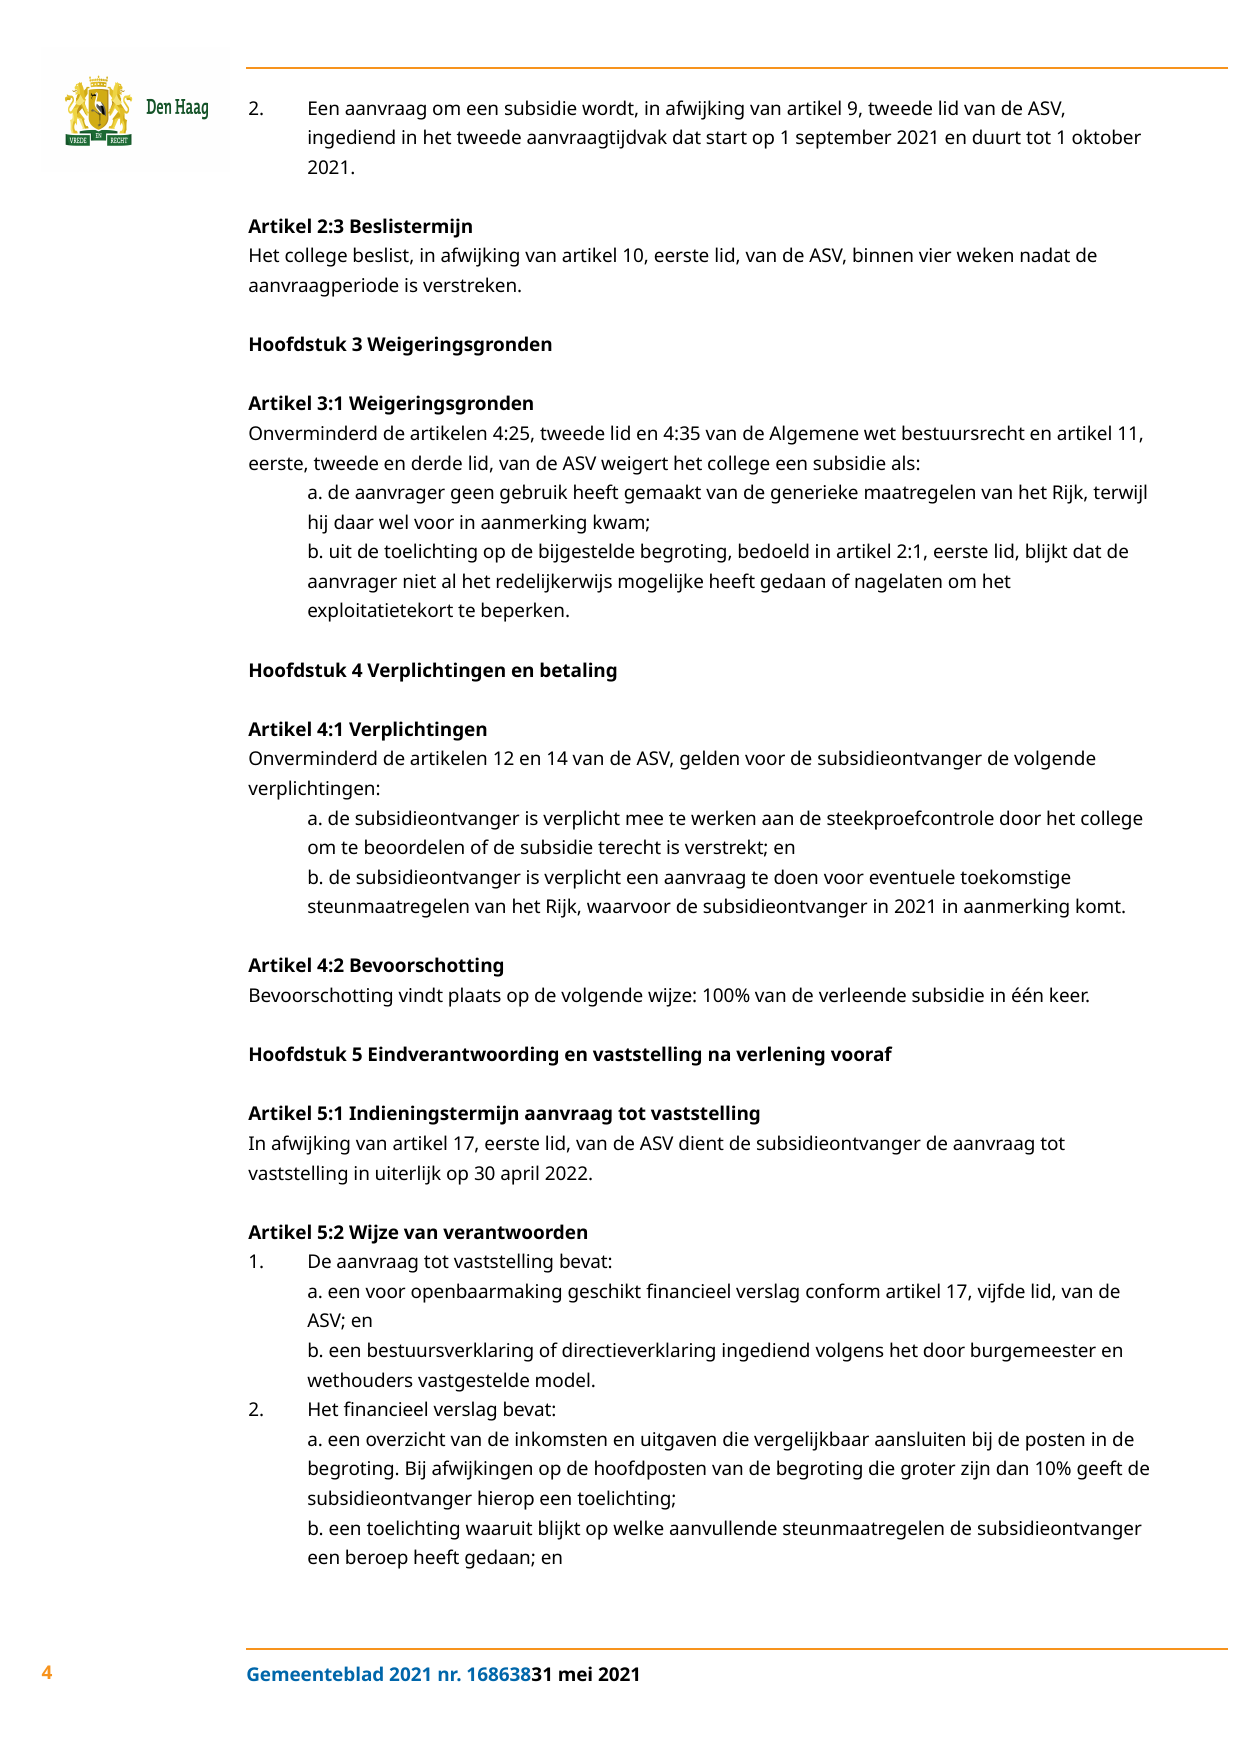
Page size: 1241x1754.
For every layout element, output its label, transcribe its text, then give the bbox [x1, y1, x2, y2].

list a. een voor openbaarmaking geschikt financieel verslag conform artikel 17, vijfde lid, van de ASV; en [248, 1278, 1152, 1333]
list b. de subsidieontvanger is verplicht een aanvraag te doen voor eventuele toekomstige steunmaatregelen van het Rijk, waarvoor de subsidieontvanger in 2021 in aanmerking komt. [248, 864, 1152, 919]
list a. de aanvrager geen gebruik heeft gemaakt van de generieke maatregelen van het Rijk, terwijl hij daar wel voor in aanmerking kwam; [248, 479, 1152, 535]
list a. een overzicht van de inkomsten en uitgaven die vergelijkbaar aansluiten bij de posten in de begroting. Bij afwijkingen op de hoofdposten van de begroting die groter zijn dan 10% geeft de subsidieontvanger hierop een toelichting; [248, 1426, 1152, 1511]
text Artikel 5:1 Indieningstermijn aanvraag tot vaststelling [248, 1101, 1152, 1126]
text In afwijking van artikel 17, eerste lid, van de ASV dient de subsidieontvanger de aanvraag tot vaststelling in uiterlijk op 30 april 2022. [248, 1130, 1152, 1186]
text Hoofdstuk 4 Verplichtingen en betaling [248, 657, 1152, 683]
text Hoofdstuk 3 Weigeringsgronden [248, 331, 1152, 357]
picture [41, 47, 231, 172]
list b. uit de toelichting op de bijgestelde begroting, bedoeld in artikel 2:1, eerste lid, blijkt dat de aanvrager niet al het redelijkerwijs mogelijke heeft gedaan of nagelaten om het exploitatietekort te beperken. [248, 538, 1152, 623]
list Het financieel verslag bevat: [248, 1396, 1152, 1422]
text Onverminderd de artikelen 12 en 14 van de ASV, gelden voor de subsidieontvanger de volgende verplichtingen: [248, 746, 1152, 801]
list a. de subsidieontvanger is verplicht mee te werken aan de steekproefcontrole door het college om te beoordelen of de subsidie terecht is verstrekt; en [248, 805, 1152, 860]
text Bevoorschotting vindt plaats op de volgende wijze: 100% van de verleende subsidie in één keer. [248, 982, 1152, 1008]
text Artikel 5:2 Wijze van verantwoorden [248, 1219, 1152, 1245]
text Artikel 4:2 Bevoorschotting [248, 953, 1152, 978]
text Het college beslist, in afwijking van artikel 10, eerste lid, van de ASV, binnen vier weken nadat de aanvraagperiode is verstreken. [248, 243, 1152, 298]
list De aanvraag tot vaststelling bevat: [248, 1248, 1152, 1274]
list Een aanvraag om een subsidie wordt, in afwijking van artikel 9, tweede lid van de ASV, ingediend in het tweede aanvraagtijdvak dat start op 1 september 2021 en duurt tot 1 oktober 2021. [248, 95, 1152, 180]
text Artikel 3:1 Weigeringsgronden [248, 391, 1152, 416]
list b. een toelichting waaruit blijkt op welke aanvullende steunmaatregelen de subsidieontvanger een beroep heeft gedaan; en [248, 1515, 1152, 1570]
text Artikel 4:1 Verplichtingen [248, 716, 1152, 742]
text Hoofdstuk 5 Eindverantwoording en vaststelling na verlening vooraf [248, 1041, 1152, 1067]
text Artikel 2:3 Beslistermijn [248, 213, 1152, 239]
text Onverminderd de artikelen 4:25, tweede lid en 4:35 van de Algemene wet bestuursrecht en artikel 11, eerste, tweede en derde lid, van de ASV weigert het college een subsidie als: [248, 420, 1152, 476]
list b. een bestuursverklaring of directieverklaring ingediend volgens het door burgemeester en wethouders vastgestelde model. [248, 1337, 1152, 1393]
